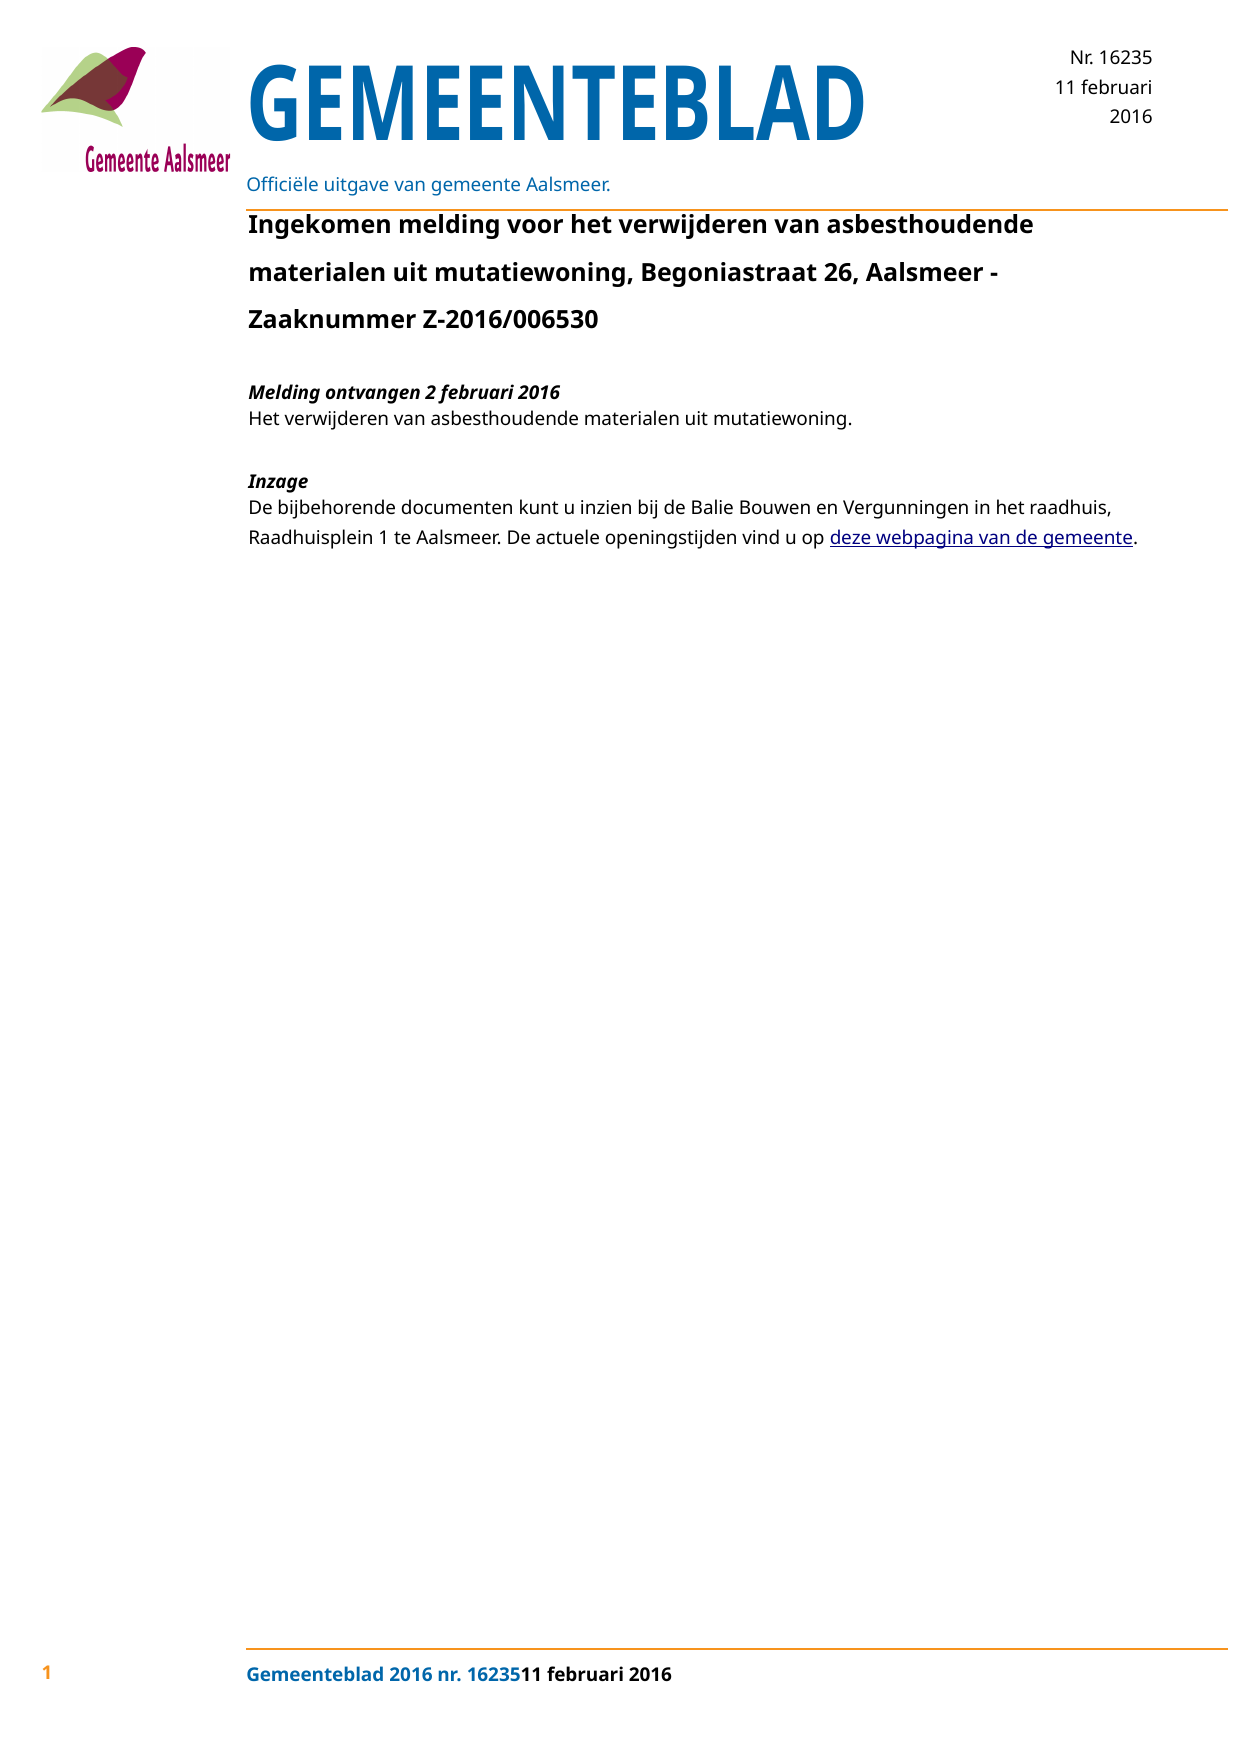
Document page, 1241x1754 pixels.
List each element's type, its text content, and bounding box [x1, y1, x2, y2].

text Ingekomen melding voor het verwijderen van asbesthoudende materialen uit mutatiewoning, Begoniastraat 26, Aalsmeer - Zaaknummer Z-2016/006530 [248, 211, 1152, 336]
text De bijbehorende documenten kunt u inzien bij de Balie Bouwen en Vergunningen in het raadhuis, Raadhuisplein 1 te Aalsmeer. De actuele openingstijden vind u op deze webpagina van de gemeente. [248, 494, 1152, 550]
text Melding ontvangen 2 februari 2016 [248, 379, 1152, 405]
text Het verwijderen van asbesthoudende materialen uit mutatiewoning. [248, 405, 1152, 431]
text Inzage [248, 469, 1152, 494]
picture [41, 47, 231, 172]
